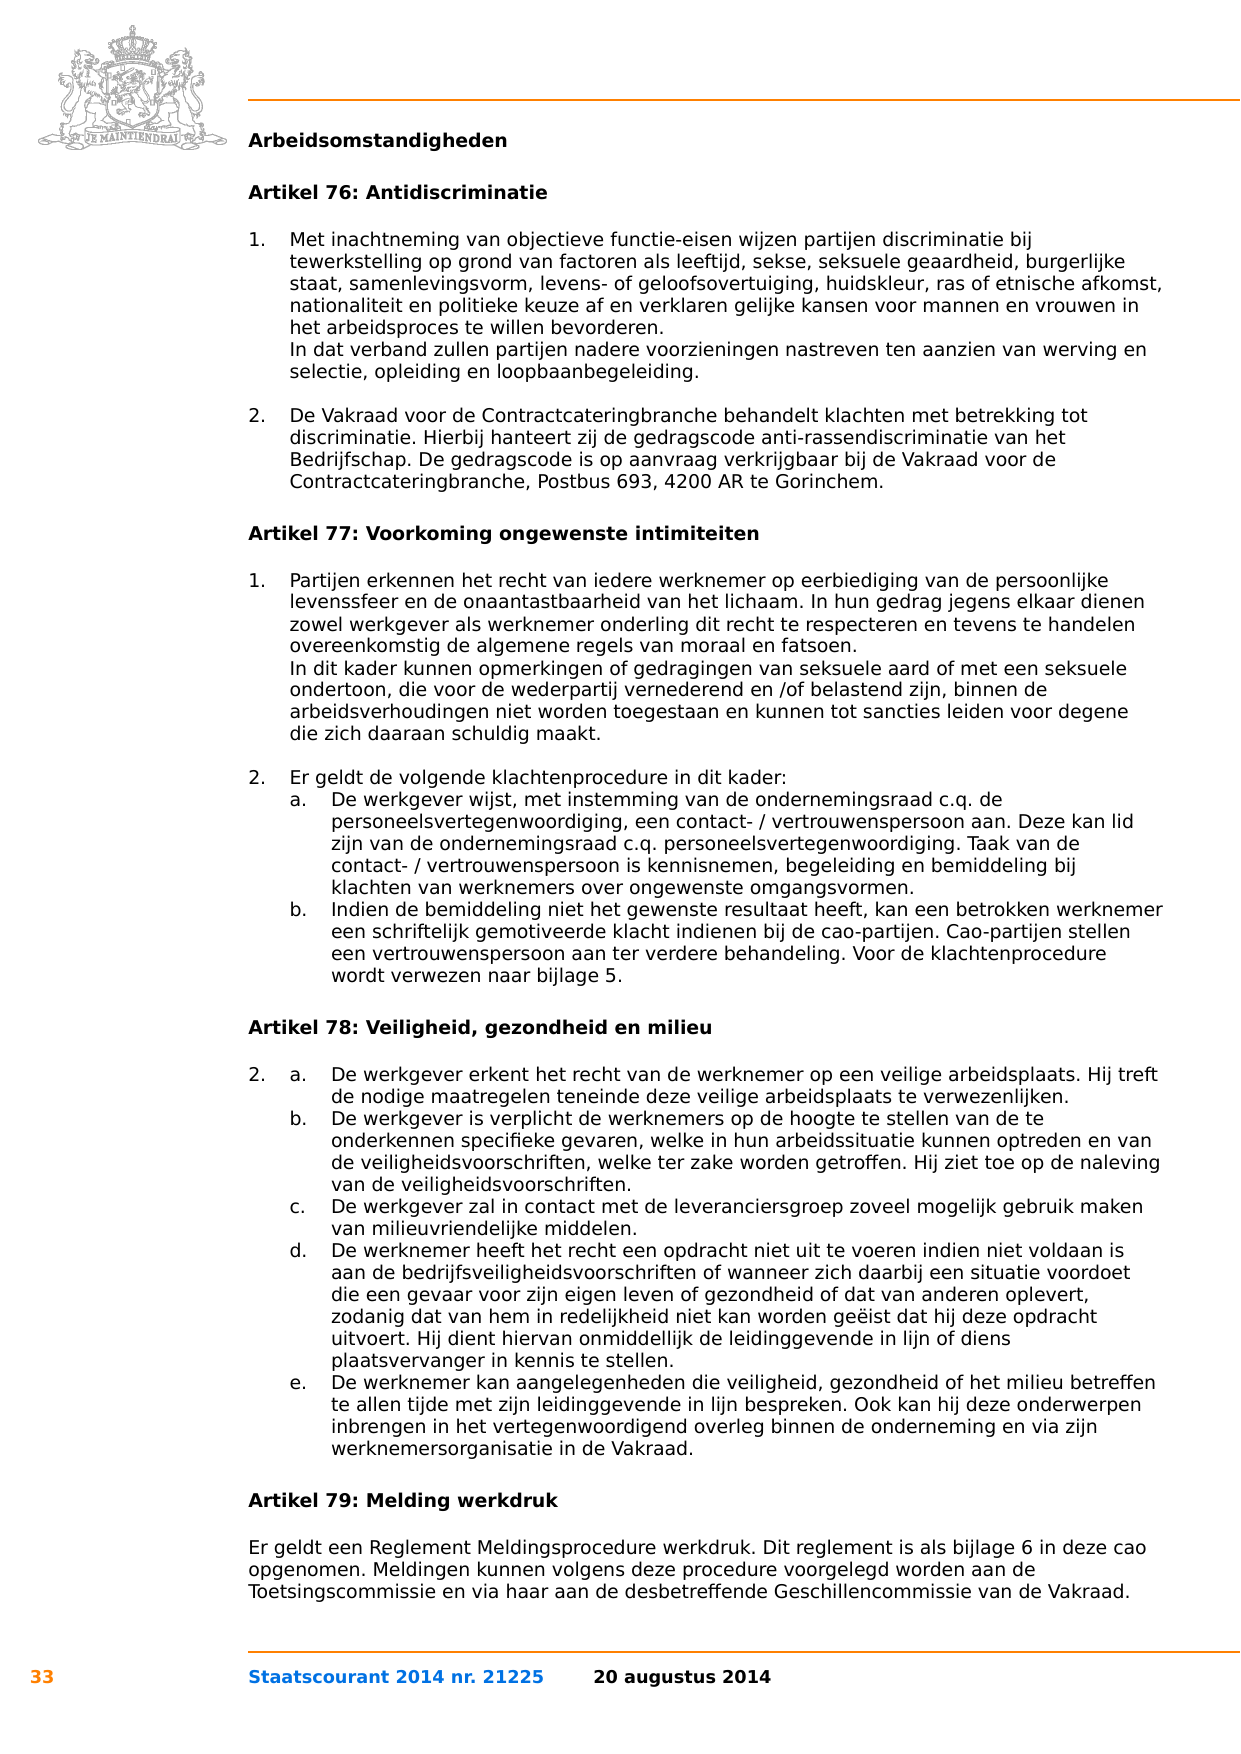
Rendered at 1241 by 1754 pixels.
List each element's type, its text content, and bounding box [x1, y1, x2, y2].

text e. De werknemer kan aangelegenheden die veiligheid, gezondheid of het milieu betreffen te allen tijde met zijn leidinggevende in lijn bespreken. Ook kan hij deze onderwerpen inbrengen in het vertegenwoordigend overleg binnen de onderneming en via zijn werknemersorganisatie in de Vakraad. [289, 1372, 1163, 1459]
subtitle Artikel 76: Antidiscriminatie [248, 182, 1163, 204]
text b. Indien de bemiddeling niet het gewenste resultaat heeft, kan een betrokken werknemer een schriftelijk gemotiveerde klacht indienen bij de cao-partijen. Cao-partijen stellen een vertrouwenspersoon aan ter verdere behandeling. Voor de klachtenprocedure wordt verwezen naar bijlage 5. [289, 899, 1163, 987]
subtitle Artikel 79: Melding werkdruk [248, 1489, 1163, 1512]
text 1. Partijen erkennen het recht van iedere werknemer op eerbiediging van de persoonlijke levenssfeer en de onaantastbaarheid van het lichaam. In hun gedrag jegens elkaar dienen zowel werkgever als werknemer onderling dit recht te respecteren en tevens te handelen overeenkomstig de algemene regels van moraal en fatsoen. [248, 569, 1163, 657]
picture [38, 25, 227, 150]
text 2. a. De werkgever erkent het recht van de werknemer op een veilige arbeidsplaats. Hij treft de nodige maatregelen teneinde deze veilige arbeidsplaats te verwezenlijken. [248, 1064, 1163, 1108]
text c. De werkgever zal in contact met de leveranciersgroep zoveel mogelijk gebruik maken van milieuvriendelijke middelen. [289, 1196, 1163, 1240]
text 2. De Vakraad voor de Contractcateringbranche behandelt klachten met betrekking tot discriminatie. Hierbij hanteert zij de gedragscode anti-rassendiscriminatie van het Bedrijfschap. De gedragscode is op aanvraag verkrijgbaar bij de Vakraad voor de Contractcateringbranche, Postbus 693, 4200 AR te Gorinchem. [248, 404, 1163, 492]
text b. De werkgever is verplicht de werknemers op de hoogte te stellen van de te onderkennen specifieke gevaren, welke in hun arbeidssituatie kunnen optreden en van de veiligheidsvoorschriften, welke ter zake worden getroffen. Hij ziet toe op de naleving van de veiligheidsvoorschriften. [289, 1108, 1163, 1196]
subtitle Artikel 77: Voorkoming ongewenste intimiteiten [248, 522, 1163, 544]
text In dat verband zullen partijen nadere voorzieningen nastreven ten aanzien van werving en selectie, opleiding en loopbaanbegeleiding. [289, 339, 1163, 383]
text 2. Er geldt de volgende klachtenprocedure in dit kader: [248, 767, 1163, 789]
subtitle Arbeidsomstandigheden [248, 130, 1163, 152]
text Er geldt een Reglement Meldingsprocedure werkdruk. Dit reglement is als bijlage 6 in deze cao opgenomen. Meldingen kunnen volgens deze procedure voorgelegd worden aan de Toetsingscommissie en via haar aan de desbetreffende Geschillencommissie van de Vakraad. [248, 1537, 1163, 1602]
text d. De werknemer heeft het recht een opdracht niet uit te voeren indien niet voldaan is aan de bedrijfsveiligheidsvoorschriften of wanneer zich daarbij een situatie voordoet die een gevaar voor zijn eigen leven of gezondheid of dat van anderen oplevert, zodanig dat van hem in redelijkheid niet kan worden geëist dat hij deze opdracht uitvoert. Hij dient hiervan onmiddellijk de leidinggevende in lijn of diens plaatsvervanger in kennis te stellen. [289, 1240, 1163, 1372]
text a. De werkgever wijst, met instemming van de ondernemingsraad c.q. de personeelsvertegenwoordiging, een contact- / vertrouwenspersoon aan. Deze kan lid zijn van de ondernemingsraad c.q. personeelsvertegenwoordiging. Taak van de contact- / vertrouwenspersoon is kennisnemen, begeleiding en bemiddeling bij klachten van werknemers over ongewenste omgangsvormen. [289, 789, 1163, 899]
subtitle Artikel 78: Veiligheid, gezondheid en milieu [248, 1017, 1163, 1039]
text 1. Met inachtneming van objectieve functie-eisen wijzen partijen discriminatie bij tewerkstelling op grond van factoren als leeftijd, sekse, seksuele geaardheid, burgerlijke staat, samenlevingsvorm, levens- of geloofsovertuiging, huidskleur, ras of etnische afkomst, nationaliteit en politieke keuze af en verklaren gelijke kansen voor mannen en vrouwen in het arbeidsproces te willen bevorderen. [248, 229, 1163, 339]
text In dit kader kunnen opmerkingen of gedragingen van seksuele aard of met een seksuele ondertoon, die voor de wederpartij vernederend en /of belastend zijn, binnen de arbeidsverhoudingen niet worden toegestaan en kunnen tot sancties leiden voor degene die zich daaraan schuldig maakt. [289, 657, 1163, 745]
